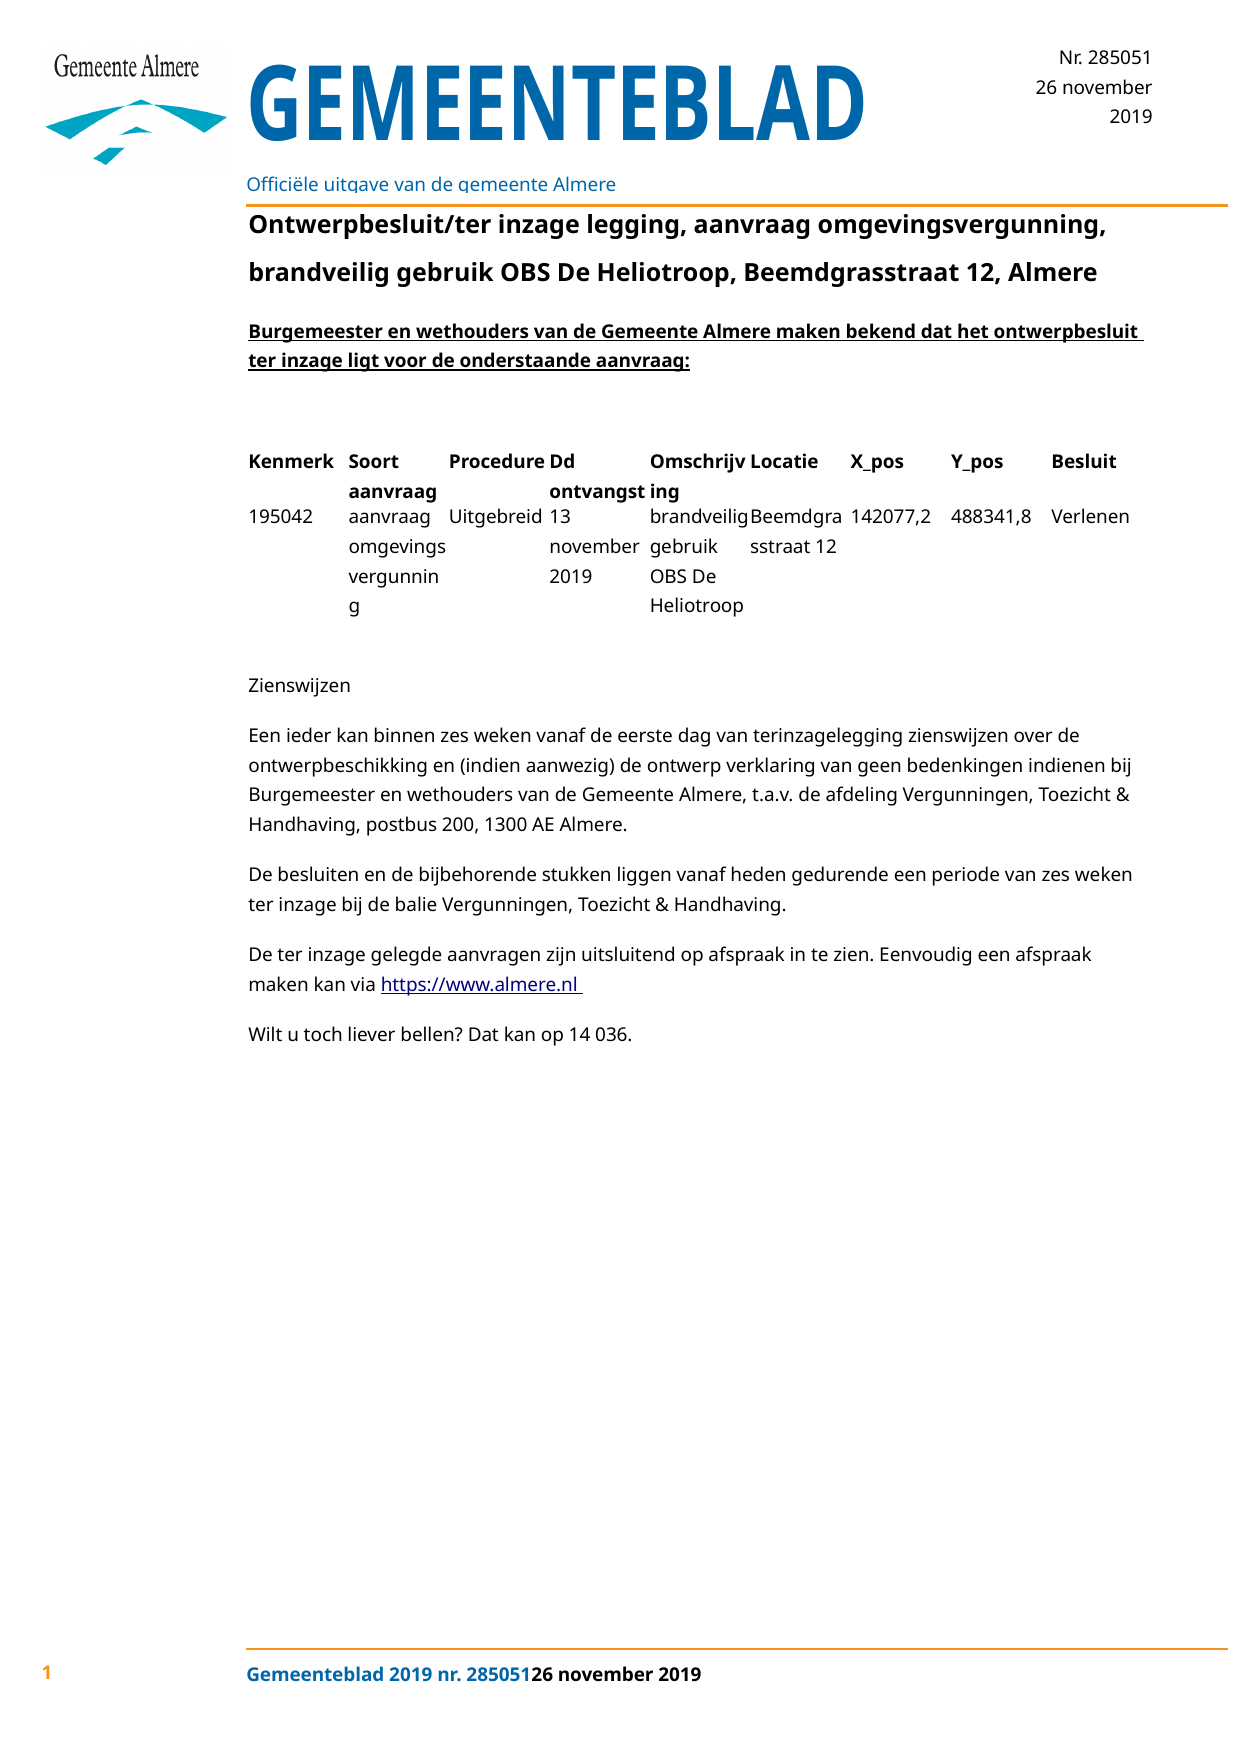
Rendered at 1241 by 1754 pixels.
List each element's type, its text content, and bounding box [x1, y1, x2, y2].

table_cell aanvraag omgevingsvergunning [348, 504, 449, 618]
table_header Kenmerk [248, 449, 348, 504]
table_cell Beemdgrasstraat 12 [750, 504, 850, 618]
table_header X_pos [850, 449, 951, 504]
table_header Y_pos [951, 449, 1051, 504]
text Wilt u toch liever bellen? Dat kan op 14 036. [248, 1021, 1152, 1047]
table_cell Uitgebreid [449, 504, 549, 618]
text De besluiten en de bijbehorende stukken liggen vanaf heden gedurende een periode van zes weken ter inzage bij de balie Vergunningen, Toezicht & Handhaving. [248, 861, 1152, 917]
text Ontwerpbesluit/ter inzage legging, aanvraag omgevingsvergunning, brandveilig gebruik OBS De Heliotroop, Beemdgrasstraat 12, Almere [248, 207, 1152, 288]
table_header Soort aanvraag [348, 449, 449, 504]
picture [41, 47, 231, 172]
text Burgemeester en wethouders van de Gemeente Almere maken bekend dat het ontwerpbesluit ter inzage ligt voor de onderstaande aanvraag: [248, 318, 1152, 373]
table_cell Verlenen [1051, 504, 1152, 618]
table_header Dd ontvangst [549, 449, 649, 504]
table_cell 488341,8 [951, 504, 1051, 618]
text Een ieder kan binnen zes weken vanaf de eerste dag van terinzagelegging zienswijzen over de ontwerpbeschikking en (indien aanwezig) de ontwerp verklaring van geen bedenkingen indienen bij Burgemeester en wethouders van de Gemeente Almere, t.a.v. de afdeling Vergunningen, Toezicht & Handhaving, postbus 200, 1300 AE Almere. [248, 722, 1152, 837]
table_header Besluit [1051, 449, 1152, 504]
table_cell 13 november 2019 [549, 504, 649, 618]
table_cell brandveilig gebruik OBS De Heliotroop [650, 504, 750, 618]
table_cell 195042 [248, 504, 348, 618]
text Zienswijzen [248, 672, 1152, 698]
table_cell 142077,2 [850, 504, 951, 618]
table_header Omschrijving [650, 449, 750, 504]
text De ter inzage gelegde aanvragen zijn uitsluitend op afspraak in te zien. Eenvoudig een afspraak maken kan via https://www.almere.nl [248, 941, 1152, 997]
table_header Locatie [750, 449, 850, 504]
table_header Procedure [449, 449, 549, 504]
